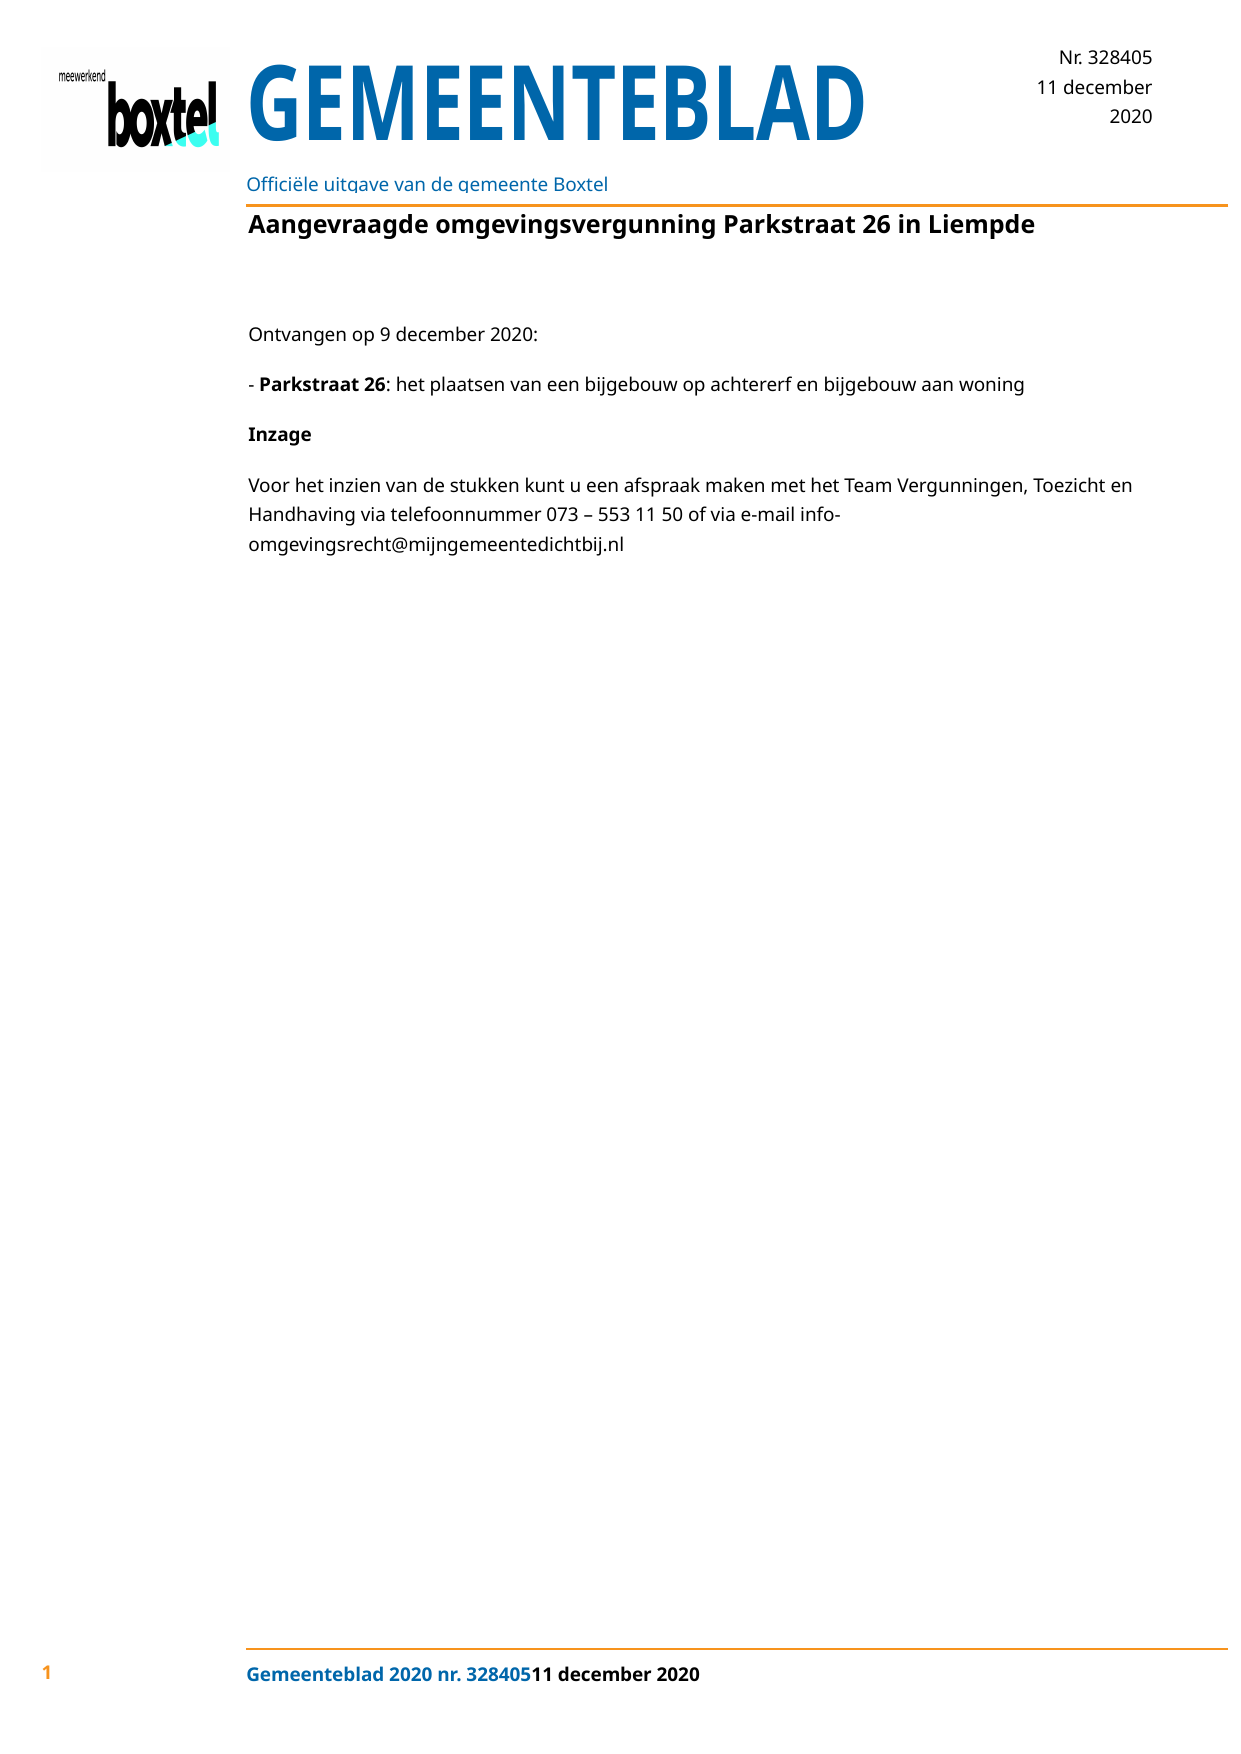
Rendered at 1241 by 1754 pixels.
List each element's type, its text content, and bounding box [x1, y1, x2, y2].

text Aangevraagde omgevingsvergunning Parkstraat 26 in Liempde [248, 207, 1152, 241]
picture [41, 47, 231, 172]
text Inzage [248, 422, 1152, 447]
text - Parkstraat 26: het plaatsen van een bijgebouw op achtererf en bijgebouw aan woning [248, 371, 1152, 397]
text Ontvangen op 9 december 2020: [248, 321, 1152, 346]
text Voor het inzien van de stukken kunt u een afspraak maken met het Team Vergunningen, Toezicht en Handhaving via telefoonnummer 073 – 553 11 50 of via e-mail info-omgevingsrecht@mijngemeentedichtbij.nl [248, 472, 1152, 557]
